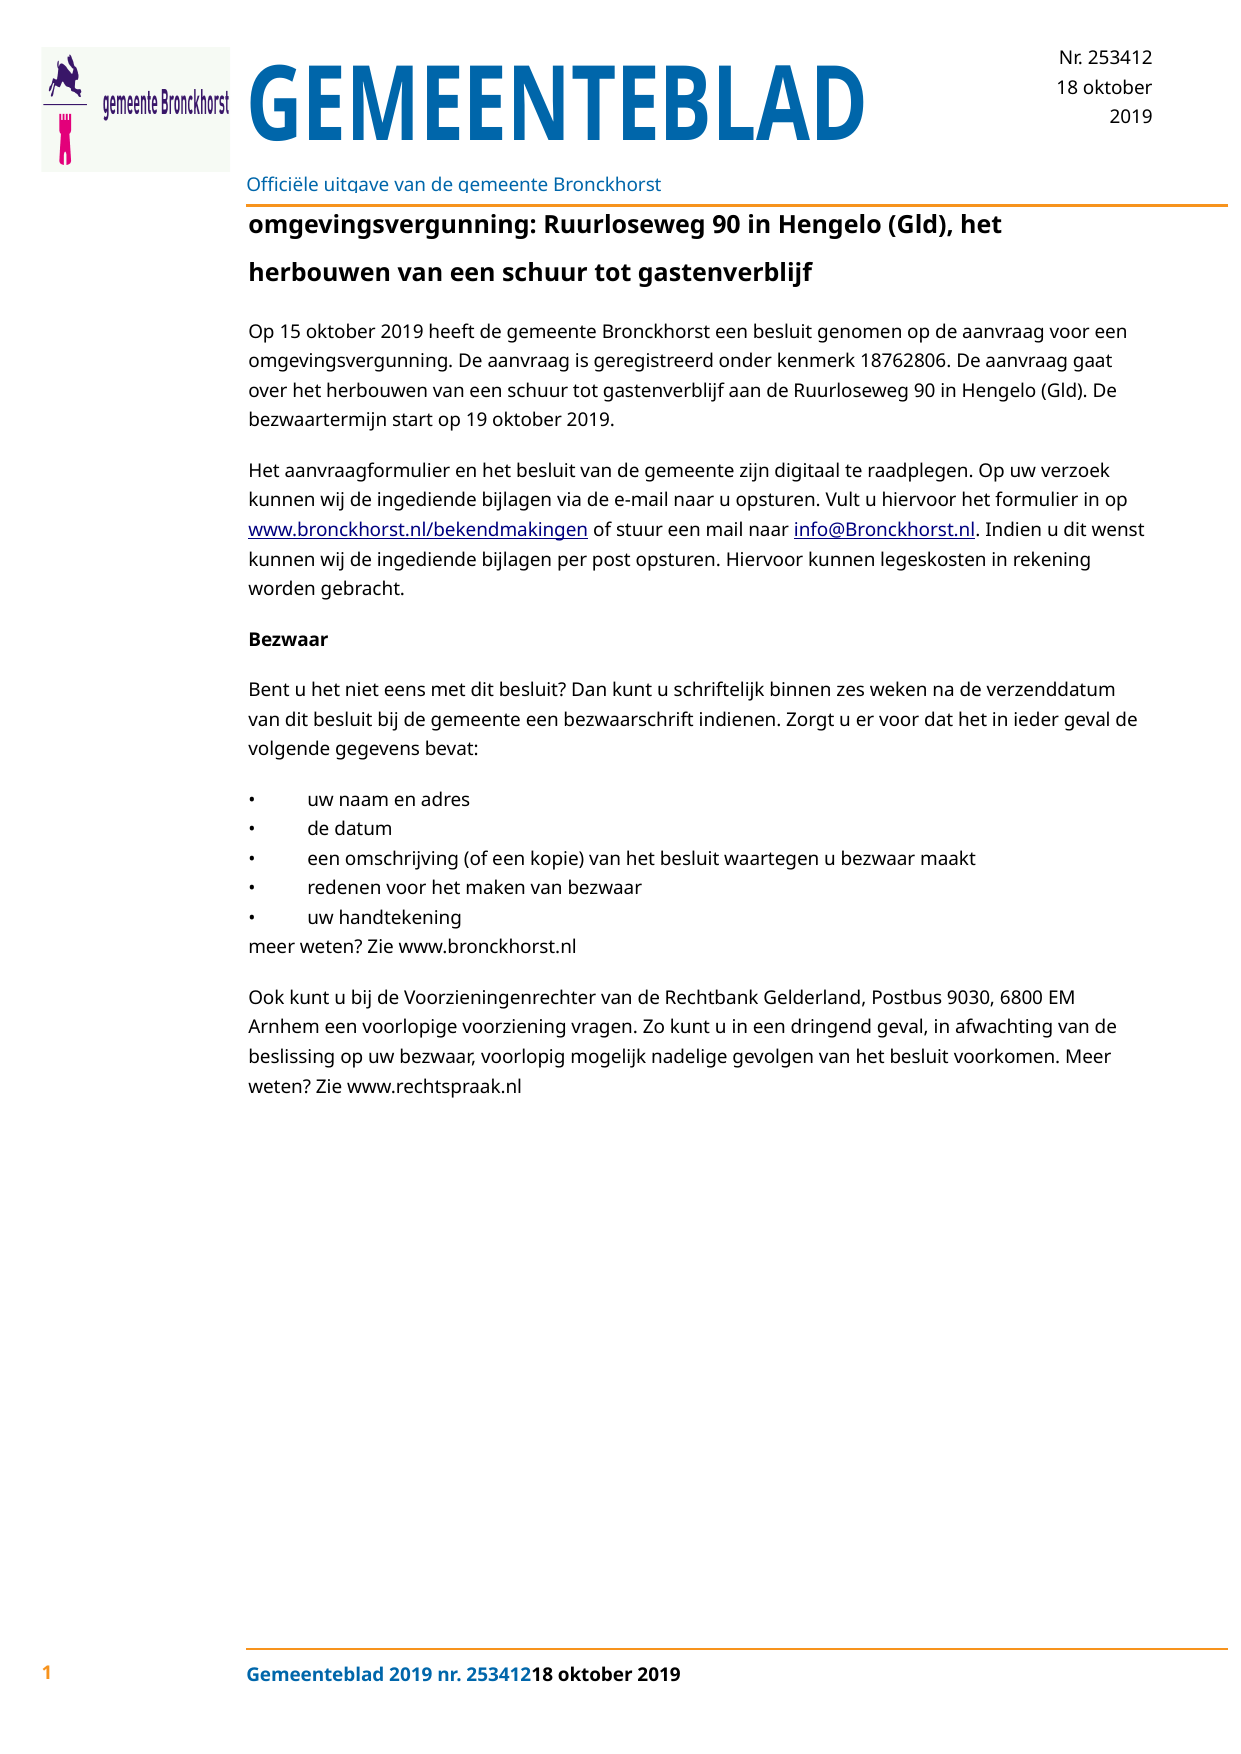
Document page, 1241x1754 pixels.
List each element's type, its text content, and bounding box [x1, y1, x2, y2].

list de datum [248, 815, 1152, 841]
text Het aanvraagformulier en het besluit van de gemeente zijn digitaal te raadplegen. Op uw verzoek kunnen wij de ingediende bijlagen via de e-mail naar u opsturen. Vult u hiervoor het formulier in op www.bronckhorst.nl/bekendmakingen of stuur een mail naar info@Bronckhorst.nl. Indien u dit wenst kunnen wij de ingediende bijlagen per post opsturen. Hiervoor kunnen legeskosten in rekening worden gebracht. [248, 457, 1152, 601]
list een omschrijving (of een kopie) van het besluit waartegen u bezwaar maakt [248, 845, 1152, 871]
text omgevingsvergunning: Ruurloseweg 90 in Hengelo (Gld), het herbouwen van een schuur tot gastenverblijf [248, 207, 1152, 288]
text Ook kunt u bij de Voorzieningenrechter van de Rechtbank Gelderland, Postbus 9030, 6800 EM Arnhem een voorlopige voorziening vragen. Zo kunt u in een dringend geval, in afwachting van de beslissing op uw bezwaar, voorlopig mogelijk nadelige gevolgen van het besluit voorkomen. Meer weten? Zie www.rechtspraak.nl [248, 984, 1152, 1099]
text Op 15 oktober 2019 heeft de gemeente Bronckhorst een besluit genomen op de aanvraag voor een omgevingsvergunning. De aanvraag is geregistreerd onder kenmerk 18762806. De aanvraag gaat over het herbouwen van een schuur tot gastenverblijf aan de Ruurloseweg 90 in Hengelo (Gld). De bezwaartermijn start op 19 oktober 2019. [248, 318, 1152, 432]
list uw naam en adres [248, 786, 1152, 812]
text Bezwaar [248, 626, 1152, 652]
text meer weten? Zie www.bronckhorst.nl [248, 934, 1152, 959]
list redenen voor het maken van bezwaar [248, 874, 1152, 900]
list uw handtekening [248, 904, 1152, 930]
text Bent u het niet eens met dit besluit? Dan kunt u schriftelijk binnen zes weken na de verzenddatum van dit besluit bij de gemeente een bezwaarschrift indienen. Zorgt u er voor dat het in ieder geval de volgende gegevens bevat: [248, 676, 1152, 761]
picture [41, 47, 231, 172]
